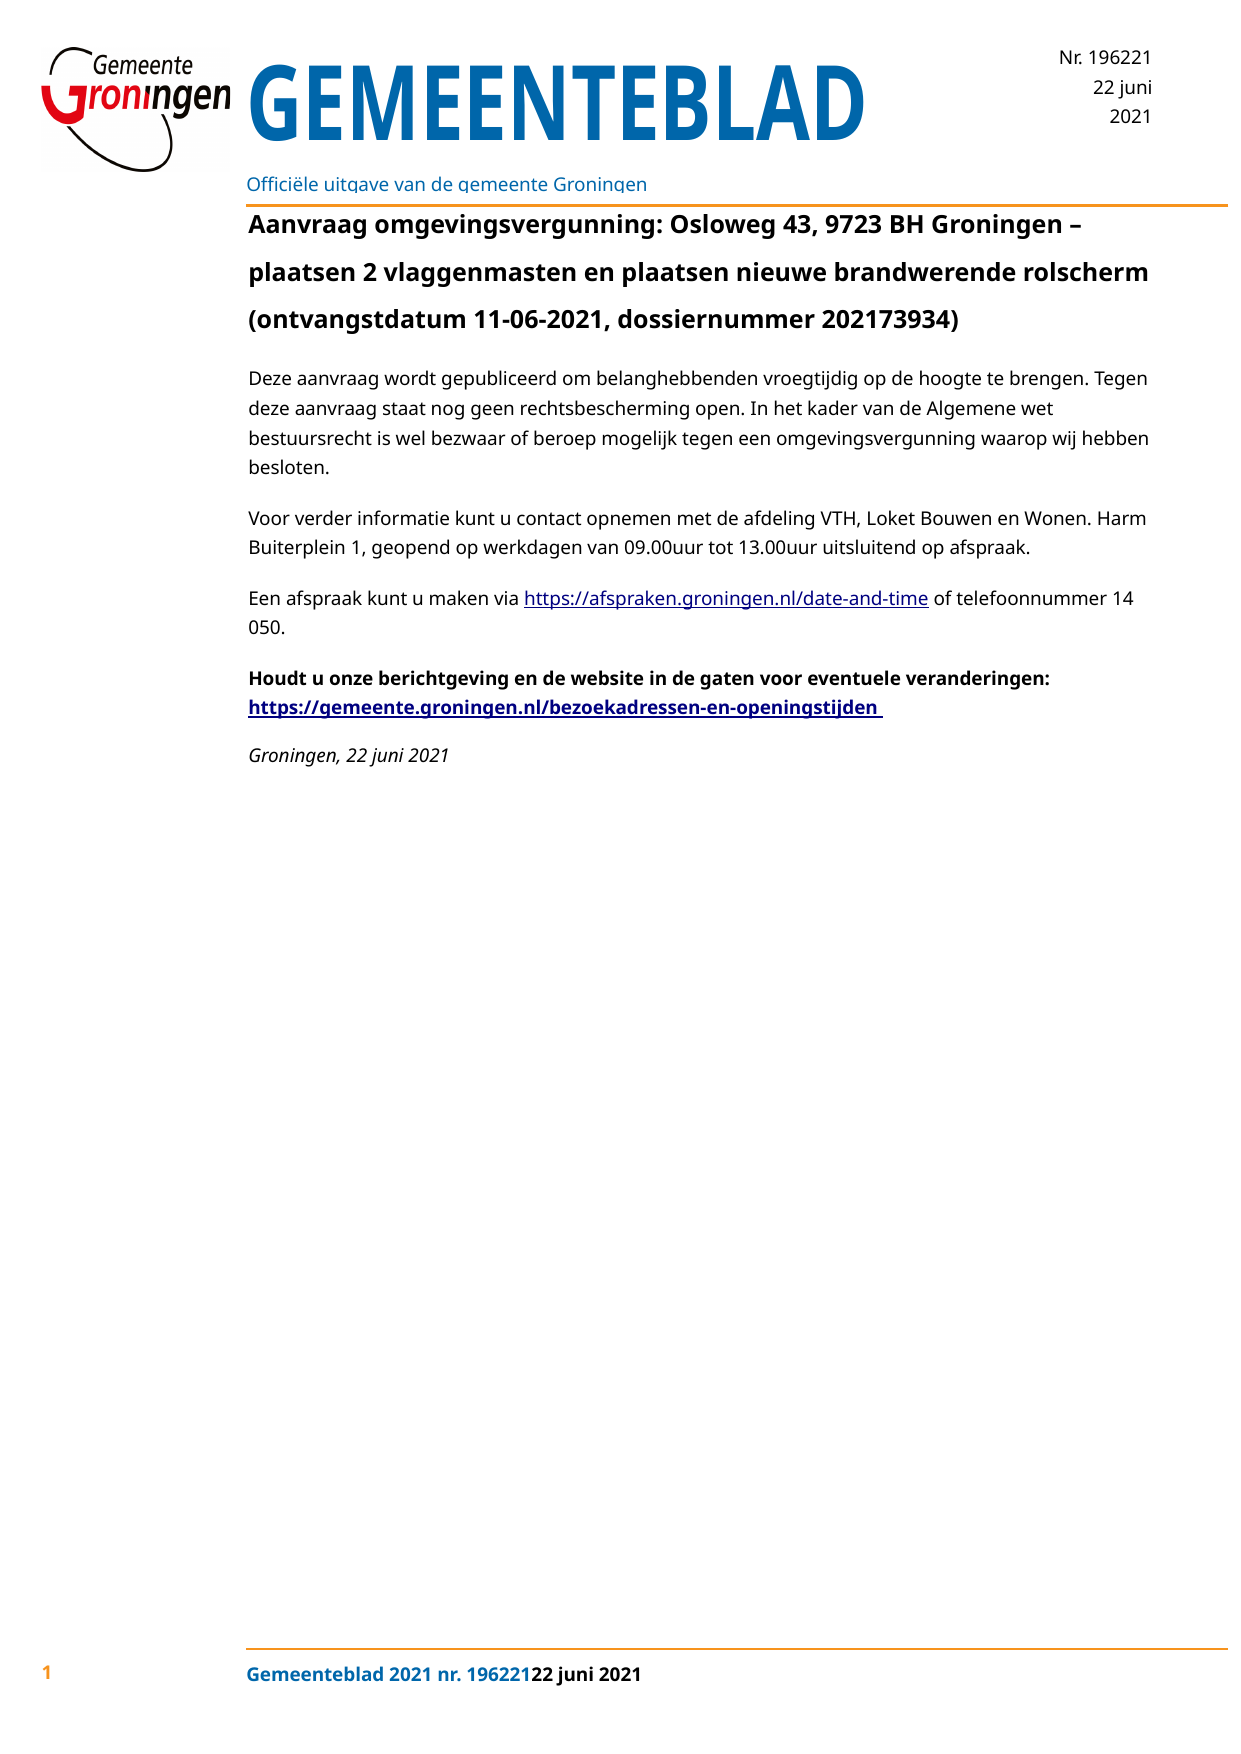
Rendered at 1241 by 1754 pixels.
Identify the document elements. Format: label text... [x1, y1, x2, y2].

text Voor verder informatie kunt u contact opnemen met de afdeling VTH, Loket Bouwen en Wonen. Harm Buiterplein 1, geopend op werkdagen van 09.00uur tot 13.00uur uitsluitend op afspraak. [248, 505, 1152, 560]
text Houdt u onze berichtgeving en de website in de gaten voor eventuele veranderingen: https://gemeente.groningen.nl/bezoekadressen-en-openingstijden [248, 665, 1152, 720]
text Groningen, 22 juni 2021 [248, 742, 1152, 768]
text Deze aanvraag wordt gepubliceerd om belanghebbenden vroegtijdig op de hoogte te brengen. Tegen deze aanvraag staat nog geen rechtsbescherming open. In het kader van de Algemene wet bestuursrecht is wel bezwaar of beroep mogelijk tegen een omgevingsvergunning waarop wij hebben besloten. [248, 366, 1152, 480]
text Een afspraak kunt u maken via https://afspraken.groningen.nl/date-and-time of telefoonnummer 14 050. [248, 585, 1152, 640]
text Aanvraag omgevingsvergunning: Osloweg 43, 9723 BH Groningen – plaatsen 2 vlaggenmasten en plaatsen nieuwe brandwerende rolscherm (ontvangstdatum 11-06-2021, dossiernummer 202173934) [248, 207, 1152, 336]
picture [41, 47, 231, 172]
